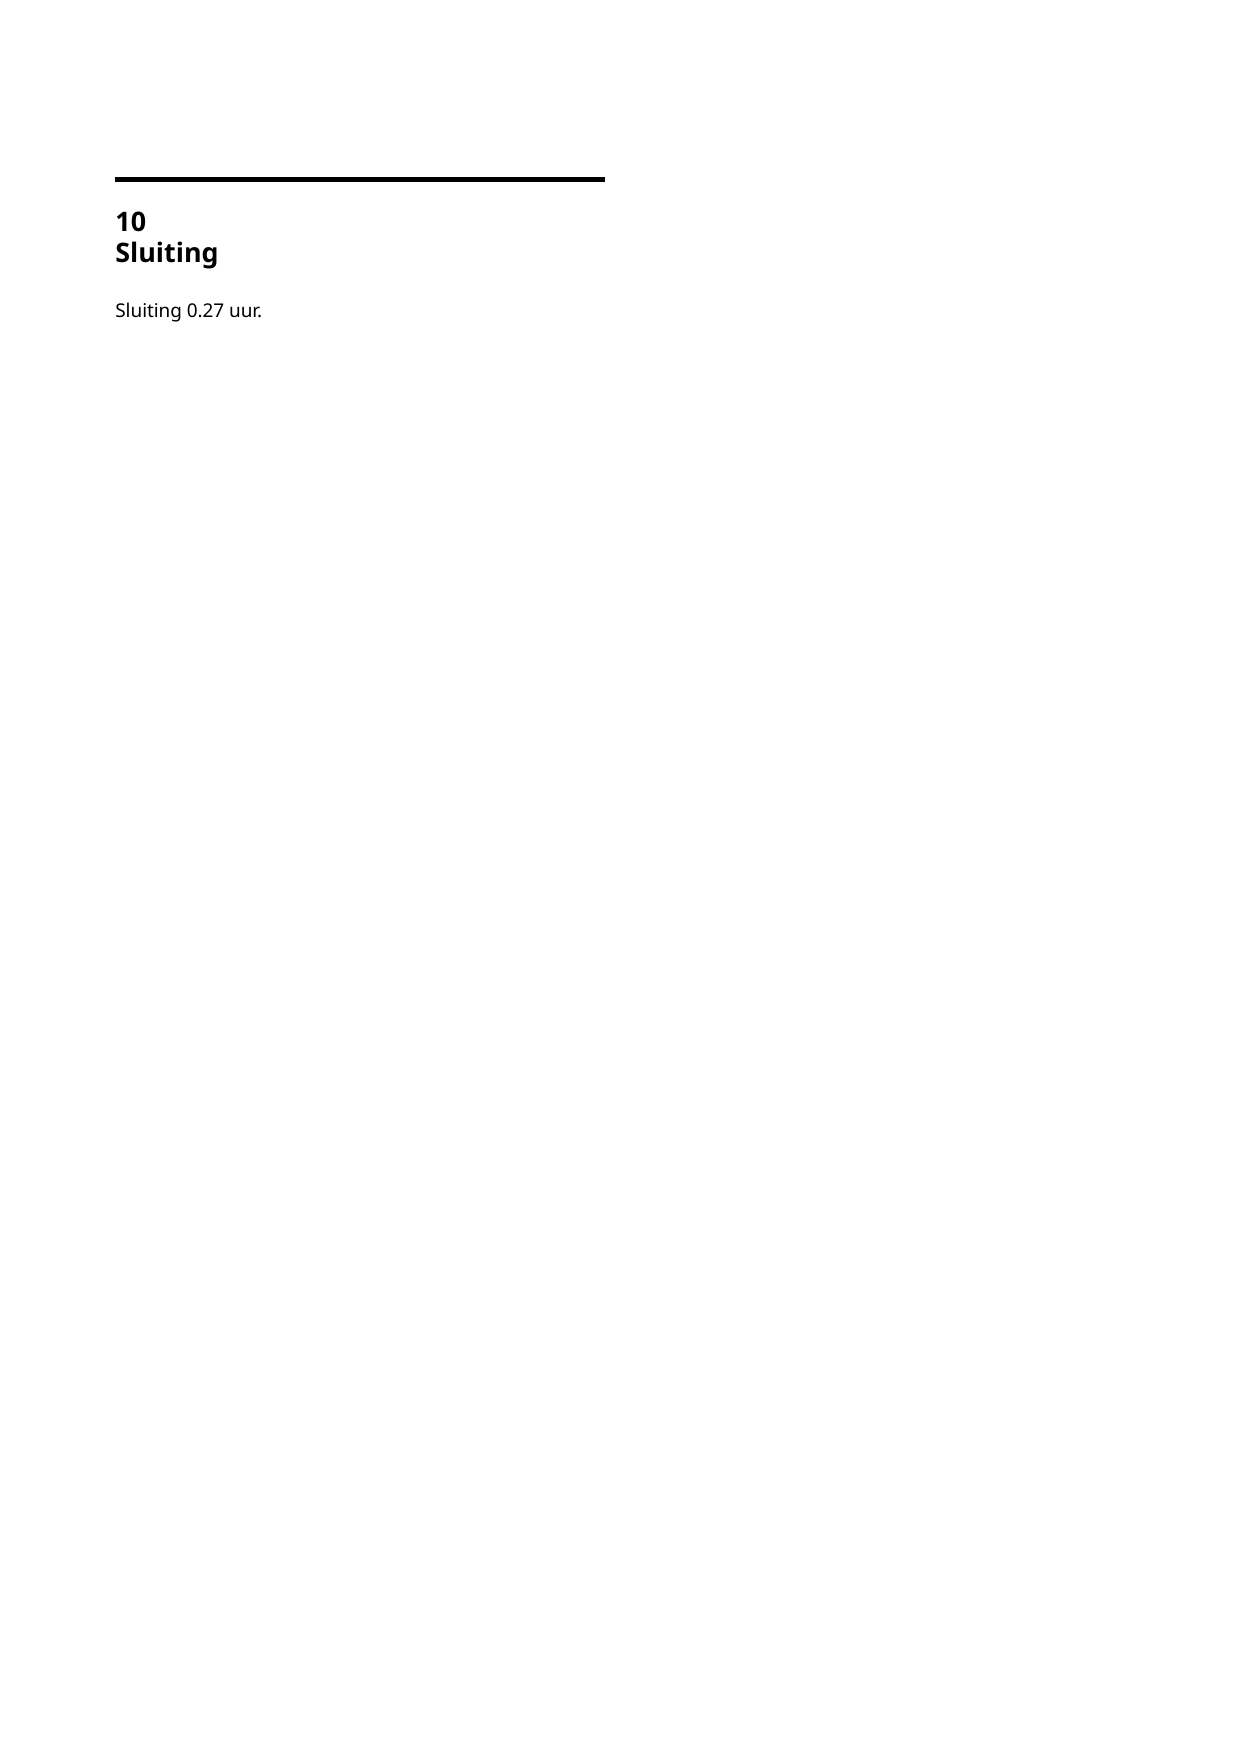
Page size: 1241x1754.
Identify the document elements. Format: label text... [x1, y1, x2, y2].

text Sluiting [115, 239, 605, 283]
text 10 [115, 203, 605, 239]
text Sluiting 0.27 uur. [115, 302, 605, 322]
